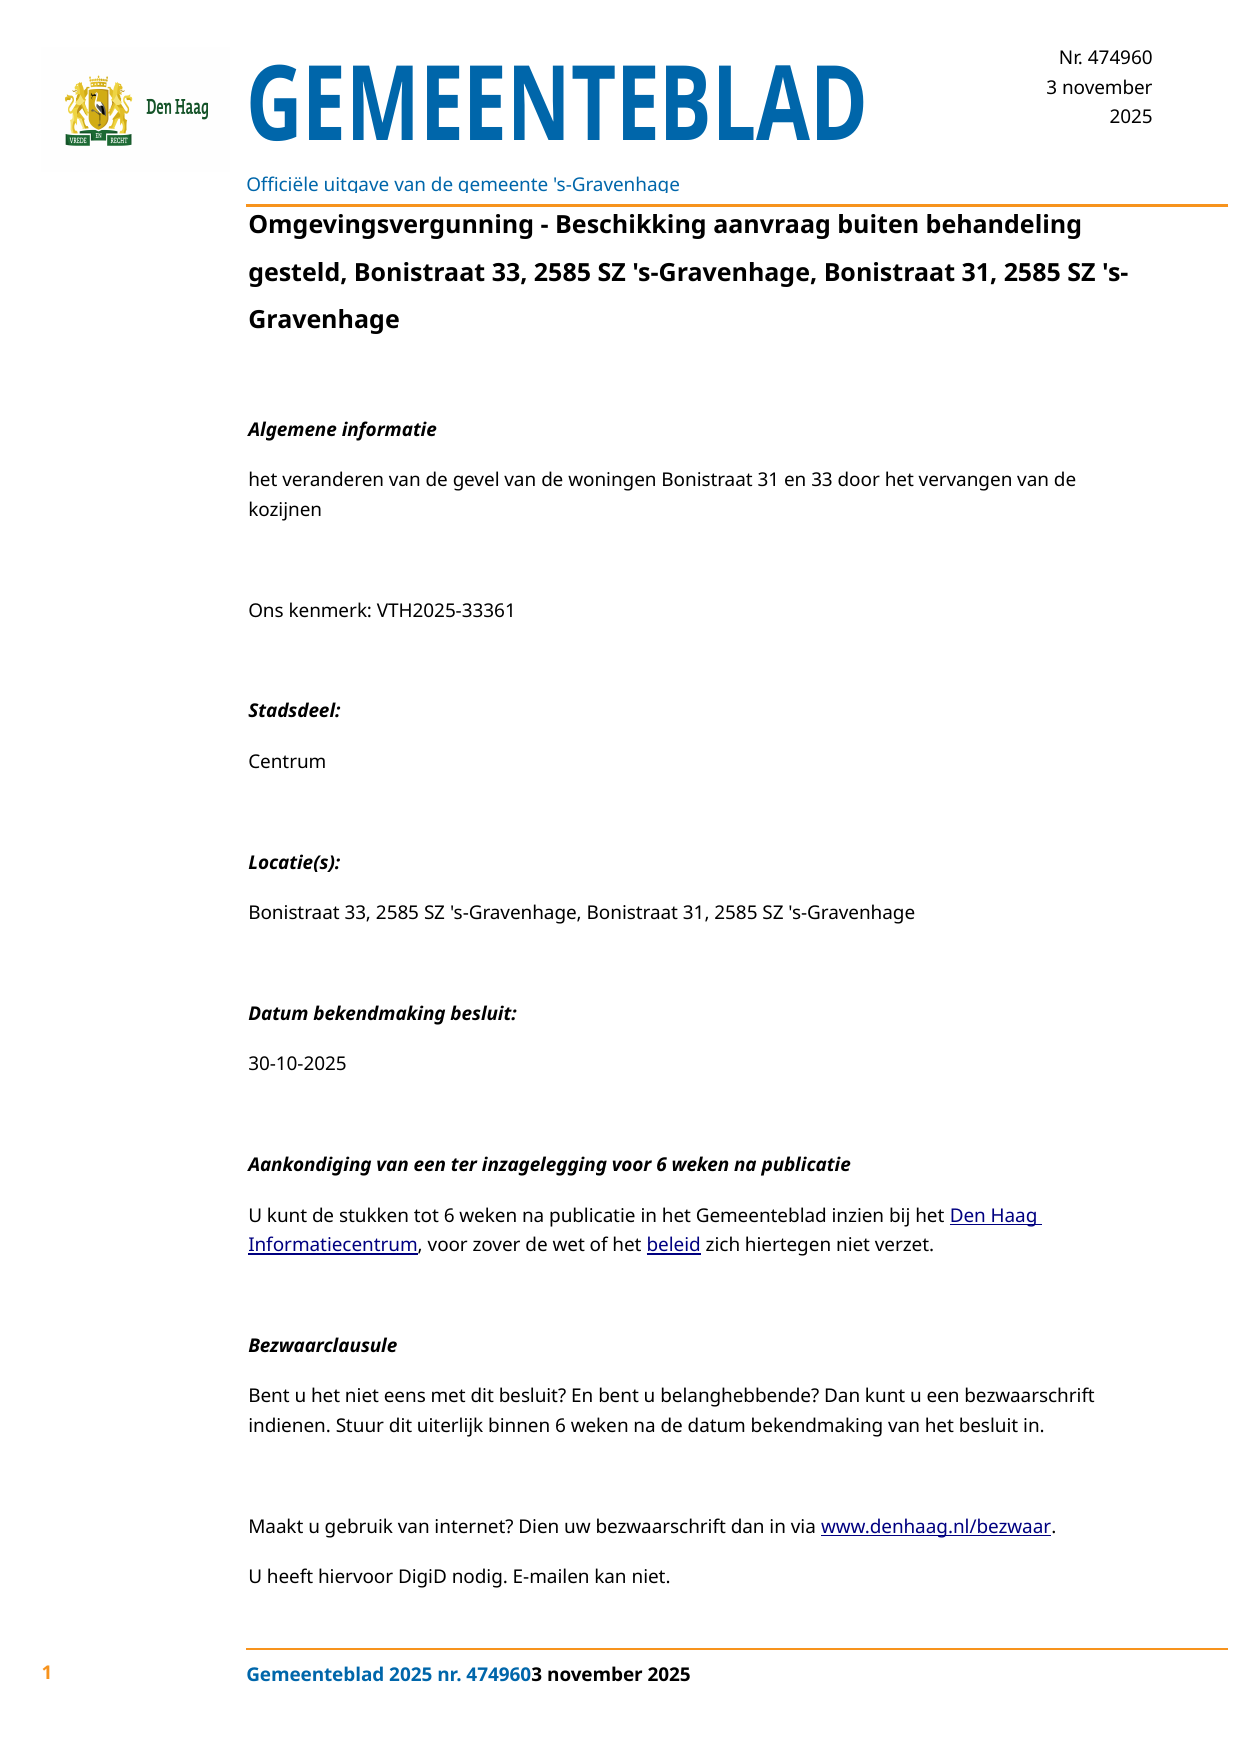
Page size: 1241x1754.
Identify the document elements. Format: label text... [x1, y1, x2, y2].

picture [41, 47, 231, 172]
text Ons kenmerk: VTH2025-33361 [248, 597, 1152, 622]
text Bonistraat 33, 2585 SZ 's-Gravenhage, Bonistraat 31, 2585 SZ 's-Gravenhage [248, 899, 1152, 925]
text Maakt u gebruik van internet? Dien uw bezwaarschrift dan in via www.denhaag.nl/bezwaar. [248, 1513, 1152, 1539]
text Bent u het niet eens met dit besluit? En bent u belanghebbende? Dan kunt u een bezwaarschrift indienen. Stuur dit uiterlijk binnen 6 weken na de datum bekendmaking van het besluit in. [248, 1383, 1152, 1438]
text Datum bekendmaking besluit: [248, 1000, 1152, 1026]
text Stadsdeel: [248, 698, 1152, 723]
text U kunt de stukken tot 6 weken na publicatie in het Gemeenteblad inzien bij het Den Haag Informatiecentrum, voor zover de wet of het beleid zich hiertegen niet verzet. [248, 1202, 1152, 1257]
text Bezwaarclausule [248, 1332, 1152, 1358]
text Centrum [248, 748, 1152, 774]
text Aankondiging van een ter inzagelegging voor 6 weken na publicatie [248, 1151, 1152, 1177]
text Omgevingsvergunning - Beschikking aanvraag buiten behandeling gesteld, Bonistraat 33, 2585 SZ 's-Gravenhage, Bonistraat 31, 2585 SZ 's-Gravenhage [248, 207, 1152, 336]
text Algemene informatie [248, 416, 1152, 442]
text U heeft hiervoor DigiD nodig. E-mailen kan niet. [248, 1563, 1152, 1589]
text het veranderen van de gevel van de woningen Bonistraat 31 en 33 door het vervangen van de kozijnen [248, 466, 1152, 522]
text 30-10-2025 [248, 1051, 1152, 1076]
text Locatie(s): [248, 849, 1152, 874]
